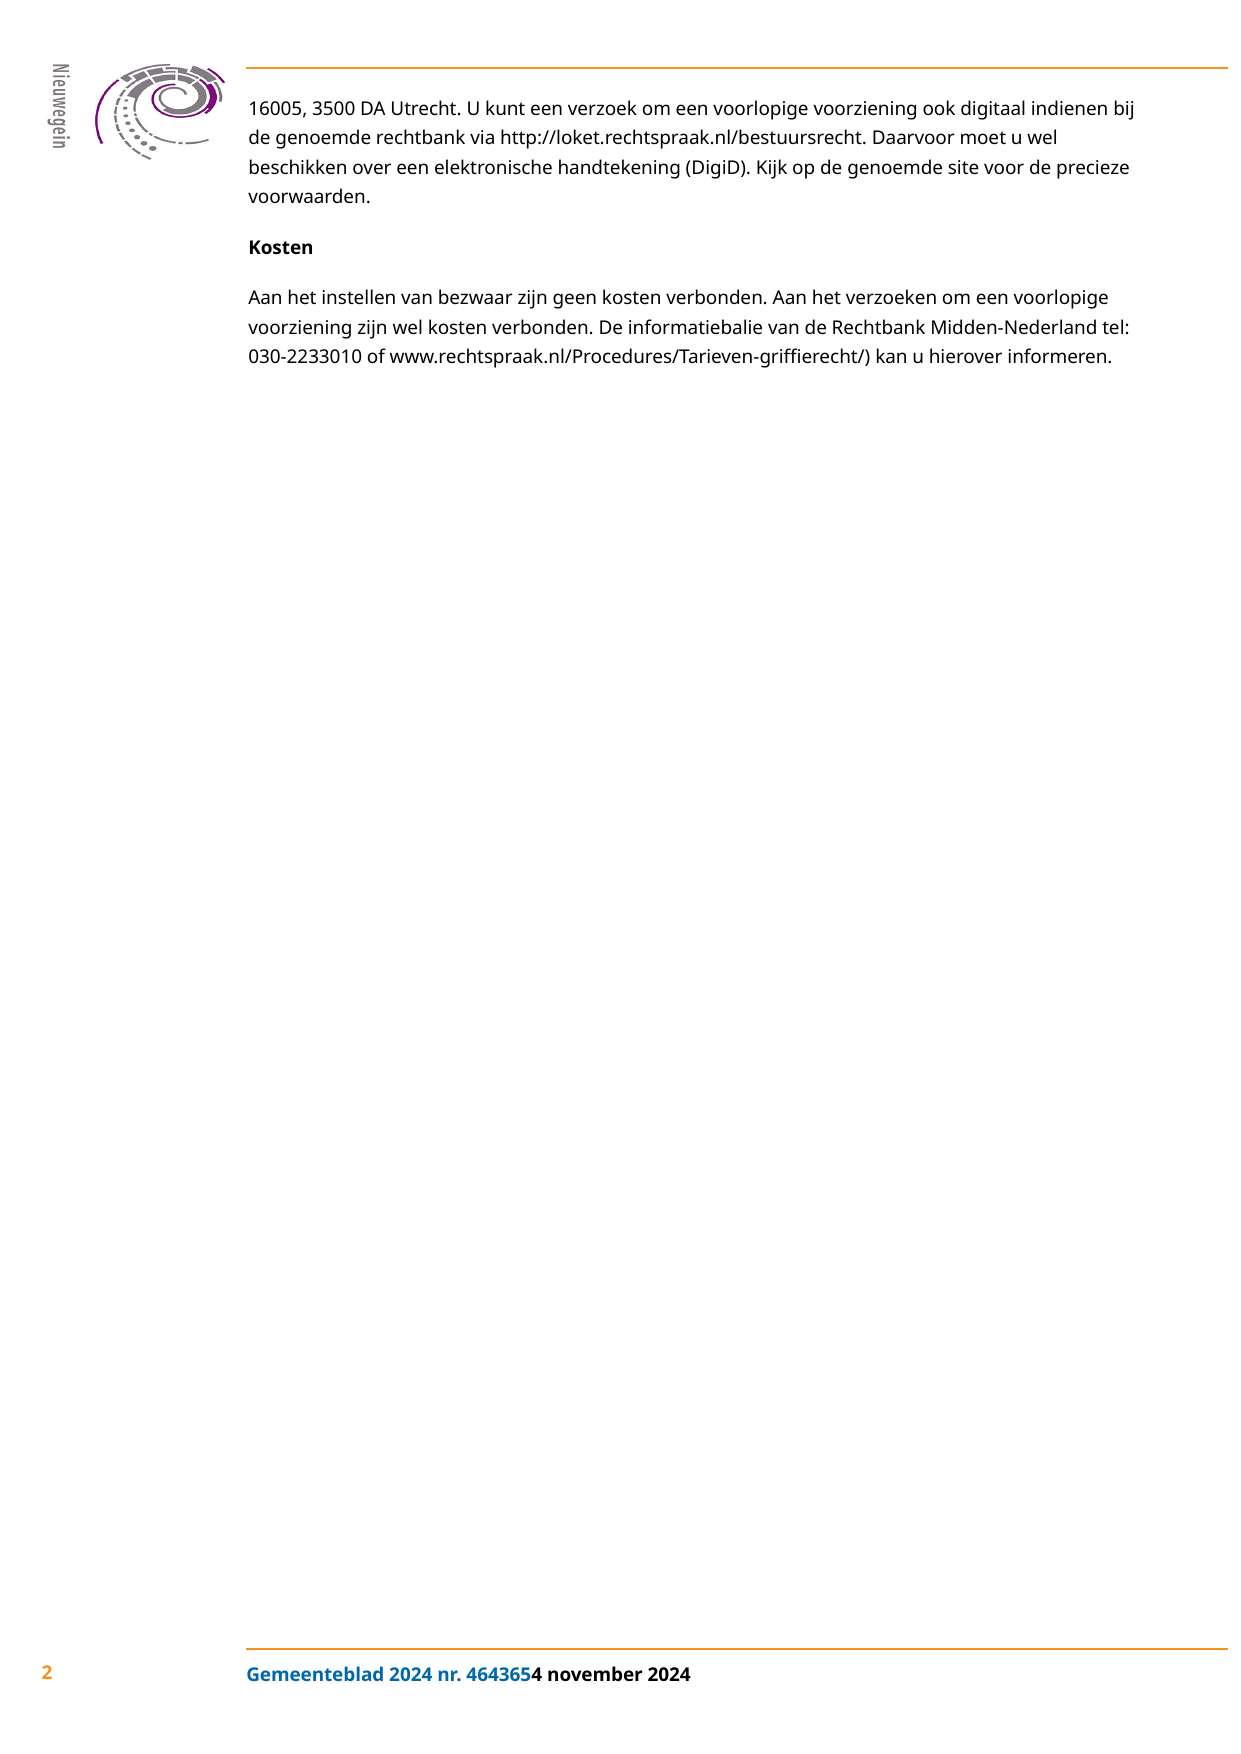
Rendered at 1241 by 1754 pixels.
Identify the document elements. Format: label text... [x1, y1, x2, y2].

text Aan het instellen van bezwaar zijn geen kosten verbonden. Aan het verzoeken om een voorlopige voorziening zijn wel kosten verbonden. De informatiebalie van de Rechtbank Midden-Nederland tel: 030-2233010 of www.rechtspraak.nl/Procedures/Tarieven-griffierecht/) kan u hierover informeren. [248, 284, 1152, 369]
text 16005, 3500 DA Utrecht. U kunt een verzoek om een voorlopige voorziening ook digitaal indienen bij de genoemde rechtbank via http://loket.rechtspraak.nl/bestuursrecht. Daarvoor moet u wel beschikken over een elektronische handtekening (DigiD). Kijk op de genoemde site voor de precieze voorwaarden. [248, 95, 1152, 209]
text Kosten [248, 234, 1152, 260]
picture [41, 47, 231, 172]
